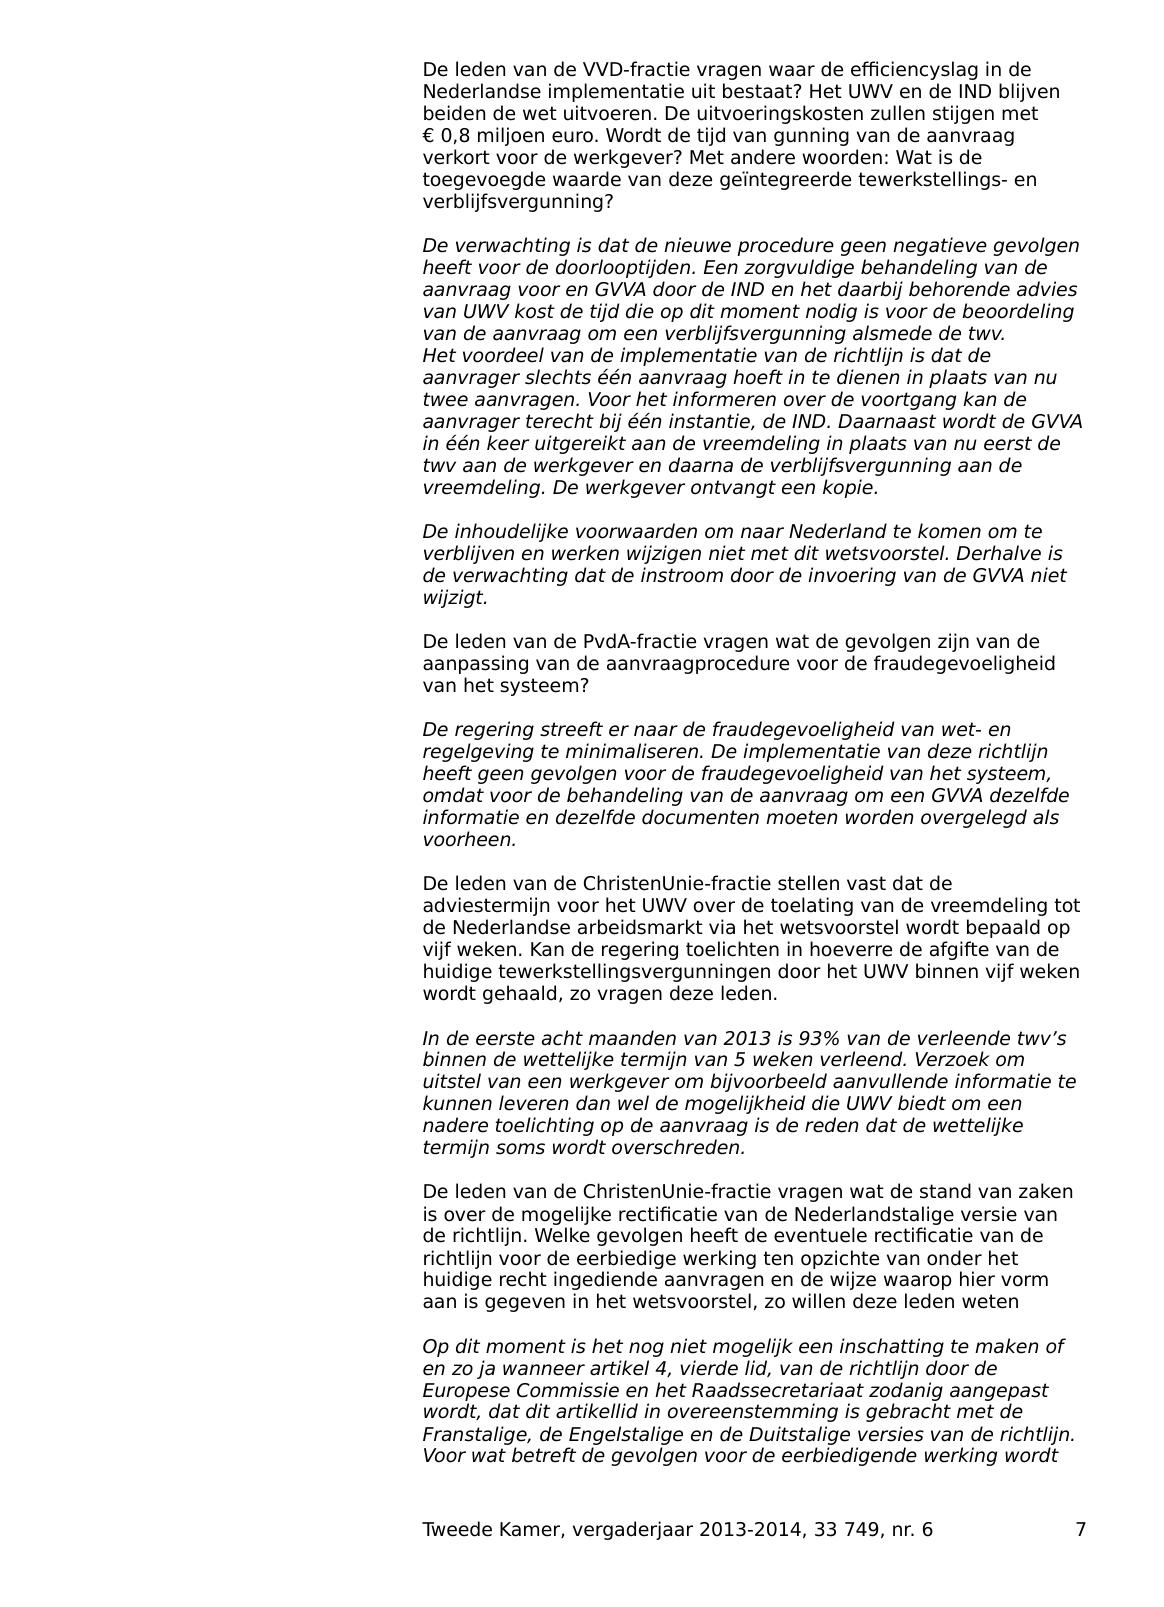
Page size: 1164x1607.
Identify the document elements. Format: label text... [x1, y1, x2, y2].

text De verwachting is dat de nieuwe procedure geen negatieve gevolgen heeft voor de doorlooptijden. Een zorgvuldige behandeling van de aanvraag voor en GVVA door de IND en het daarbij behorende advies van UWV kost de tijd die op dit moment nodig is voor de beoordeling van de aanvraag om een verblijfsvergunning alsmede de twv. [422, 235, 1087, 345]
text De leden van de VVD-fractie vragen waar de efficiencyslag in de Nederlandse implementatie uit bestaat? Het UWV en de IND blijven beiden de wet uitvoeren. De uitvoeringskosten zullen stijgen met € 0,8 miljoen euro. Wordt de tijd van gunning van de aanvraag verkort voor de werkgever? Met andere woorden: Wat is de toegevoegde waarde van deze geïntegreerde tewerkstellings- en verblijfsvergunning? [422, 59, 1087, 213]
text De regering streeft er naar de fraudegevoeligheid van wet- en regelgeving te minimaliseren. De implementatie van deze richtlijn heeft geen gevolgen voor de fraudegevoeligheid van het systeem, omdat voor de behandeling van de aanvraag om een GVVA dezelfde informatie en dezelfde documenten moeten worden overgelegd als voorheen. [422, 719, 1087, 851]
text De leden van de ChristenUnie-fractie vragen wat de stand van zaken is over de mogelijke rectificatie van de Nederlandstalige versie van de richtlijn. Welke gevolgen heeft de eventuele rectificatie van de richtlijn voor de eerbiedige werking ten opzichte van onder het huidige recht ingediende aanvragen en de wijze waarop hier vorm aan is gegeven in het wetsvoorstel, zo willen deze leden weten [422, 1181, 1087, 1313]
text Het voordeel van de implementatie van de richtlijn is dat de aanvrager slechts één aanvraag hoeft in te dienen in plaats van nu twee aanvragen. Voor het informeren over de voortgang kan de aanvrager terecht bij één instantie, de IND. Daarnaast wordt de GVVA in één keer uitgereikt aan de vreemdeling in plaats van nu eerst de twv aan de werkgever en daarna de verblijfsvergunning aan de vreemdeling. De werkgever ontvangt een kopie. [422, 345, 1087, 499]
text De leden van de ChristenUnie-fractie stellen vast dat de adviestermijn voor het UWV over de toelating van de vreemdeling tot de Nederlandse arbeidsmarkt via het wetsvoorstel wordt bepaald op vijf weken. Kan de regering toelichten in hoeverre de afgifte van de huidige tewerkstellingsvergunningen door het UWV binnen vijf weken wordt gehaald, zo vragen deze leden. [422, 873, 1087, 1005]
text In de eerste acht maanden van 2013 is 93% van de verleende twv’s binnen de wettelijke termijn van 5 weken verleend. Verzoek om uitstel van een werkgever om bijvoorbeeld aanvullende informatie te kunnen leveren dan wel de mogelijkheid die UWV biedt om een nadere toelichting op de aanvraag is de reden dat de wettelijke termijn soms wordt overschreden. [422, 1027, 1087, 1159]
text De inhoudelijke voorwaarden om naar Nederland te komen om te verblijven en werken wijzigen niet met dit wetsvoorstel. Derhalve is de verwachting dat de instroom door de invoering van de GVVA niet wijzigt. [422, 521, 1087, 609]
text Op dit moment is het nog niet mogelijk een inschatting te maken of en zo ja wanneer artikel 4, vierde lid, van de richtlijn door de Europese Commissie en het Raadssecretariaat zodanig aangepast wordt, dat dit artikellid in overeenstemming is gebracht met de Franstalige, de Engelstalige en de Duitstalige versies van de richtlijn. Voor wat betreft de gevolgen voor de eerbiedigende werking wordt [422, 1336, 1087, 1467]
text De leden van de PvdA-fractie vragen wat de gevolgen zijn van de aanpassing van de aanvraagprocedure voor de fraudegevoeligheid van het systeem? [422, 631, 1087, 697]
